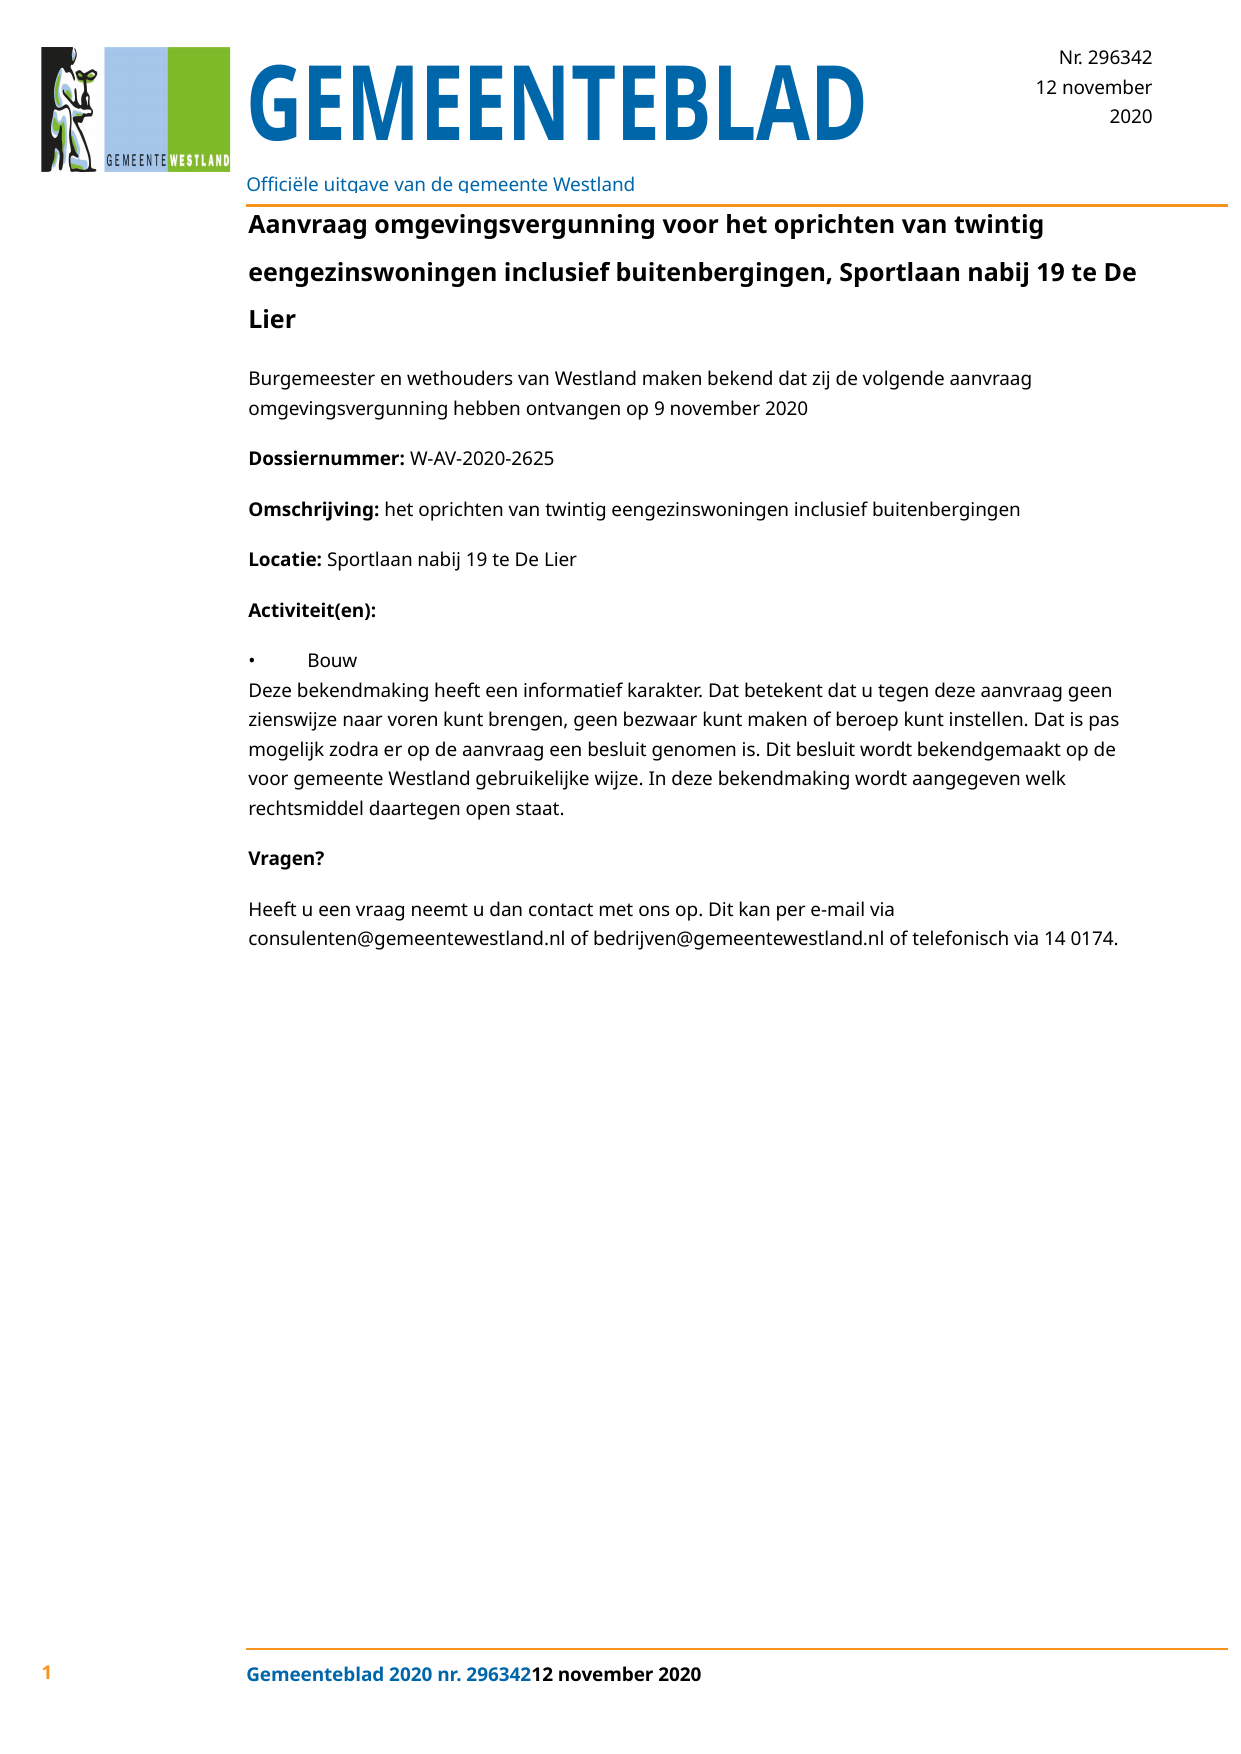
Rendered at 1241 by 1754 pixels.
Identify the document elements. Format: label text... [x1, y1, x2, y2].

text Locatie: Sportlaan nabij 19 te De Lier [248, 546, 1152, 572]
picture [41, 47, 231, 172]
text Deze bekendmaking heeft een informatief karakter. Dat betekent dat u tegen deze aanvraag geen zienswijze naar voren kunt brengen, geen bezwaar kunt maken of beroep kunt instellen. Dat is pas mogelijk zodra er op de aanvraag een besluit genomen is. Dit besluit wordt bekendgemaakt op de voor gemeente Westland gebruikelijke wijze. In deze bekendmaking wordt aangegeven welk rechtsmiddel daartegen open staat. [248, 677, 1152, 821]
text Dossiernummer: W-AV-2020-2625 [248, 446, 1152, 471]
list Bouw [248, 647, 1152, 673]
text Omschrijving: het oprichten van twintig eengezinswoningen inclusief buitenbergingen [248, 496, 1152, 522]
text Vragen? [248, 846, 1152, 871]
text Activiteit(en): [248, 597, 1152, 622]
text Aanvraag omgevingsvergunning voor het oprichten van twintig eengezinswoningen inclusief buitenbergingen, Sportlaan nabij 19 te De Lier [248, 207, 1152, 336]
text Burgemeester en wethouders van Westland maken bekend dat zij de volgende aanvraag omgevingsvergunning hebben ontvangen op 9 november 2020 [248, 366, 1152, 421]
text Heeft u een vraag neemt u dan contact met ons op. Dit kan per e-mail via consulenten@gemeentewestland.nl of bedrijven@gemeentewestland.nl of telefonisch via 14 0174. [248, 896, 1152, 951]
